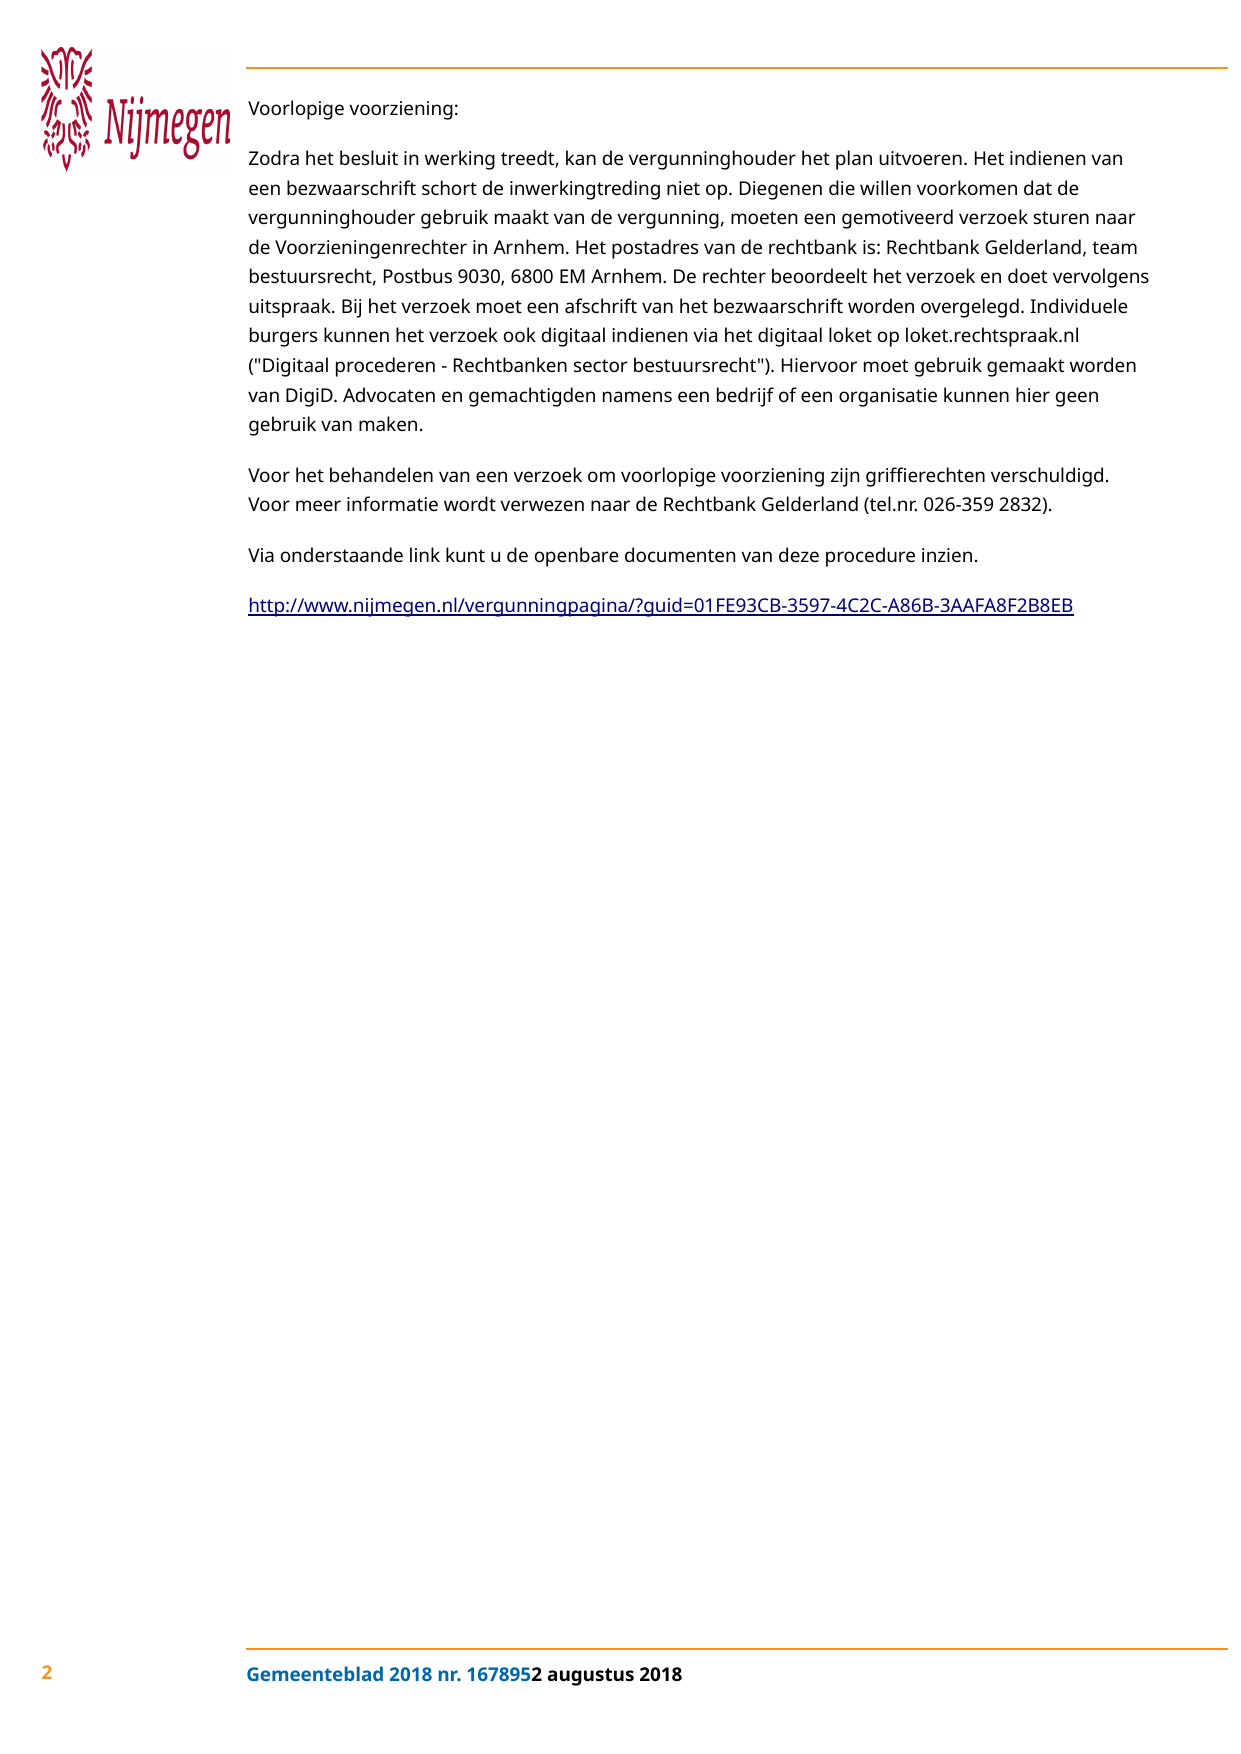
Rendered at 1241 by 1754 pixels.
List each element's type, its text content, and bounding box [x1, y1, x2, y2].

text Voor het behandelen van een verzoek om voorlopige voorziening zijn griffierechten verschuldigd. Voor meer informatie wordt verwezen naar de Rechtbank Gelderland (tel.nr. 026-359 2832). [248, 462, 1152, 517]
text Via onderstaande link kunt u de openbare documenten van deze procedure inzien. [248, 542, 1152, 568]
text Voorlopige voorziening: [248, 95, 1152, 121]
picture [41, 47, 231, 172]
text http://www.nijmegen.nl/vergunningpagina/?guid=01FE93CB-3597-4C2C-A86B-3AAFA8F2B8EB [248, 592, 1152, 618]
text Zodra het besluit in werking treedt, kan de vergunninghouder het plan uitvoeren. Het indienen van een bezwaarschrift schort de inwerkingtreding niet op. Diegenen die willen voorkomen dat de vergunninghouder gebruik maakt van de vergunning, moeten een gemotiveerd verzoek sturen naar de Voorzieningenrechter in Arnhem. Het postadres van de rechtbank is: Rechtbank Gelderland, team bestuursrecht, Postbus 9030, 6800 EM Arnhem. De rechter beoordeelt het verzoek en doet vervolgens uitspraak. Bij het verzoek moet een afschrift van het bezwaarschrift worden overgelegd. Individuele burgers kunnen het verzoek ook digitaal indienen via het digitaal loket op loket.rechtspraak.nl ("Digitaal procederen - Rechtbanken sector bestuursrecht"). Hiervoor moet gebruik gemaakt worden van DigiD. Advocaten en gemachtigden namens een bedrijf of een organisatie kunnen hier geen gebruik van maken. [248, 145, 1152, 437]
